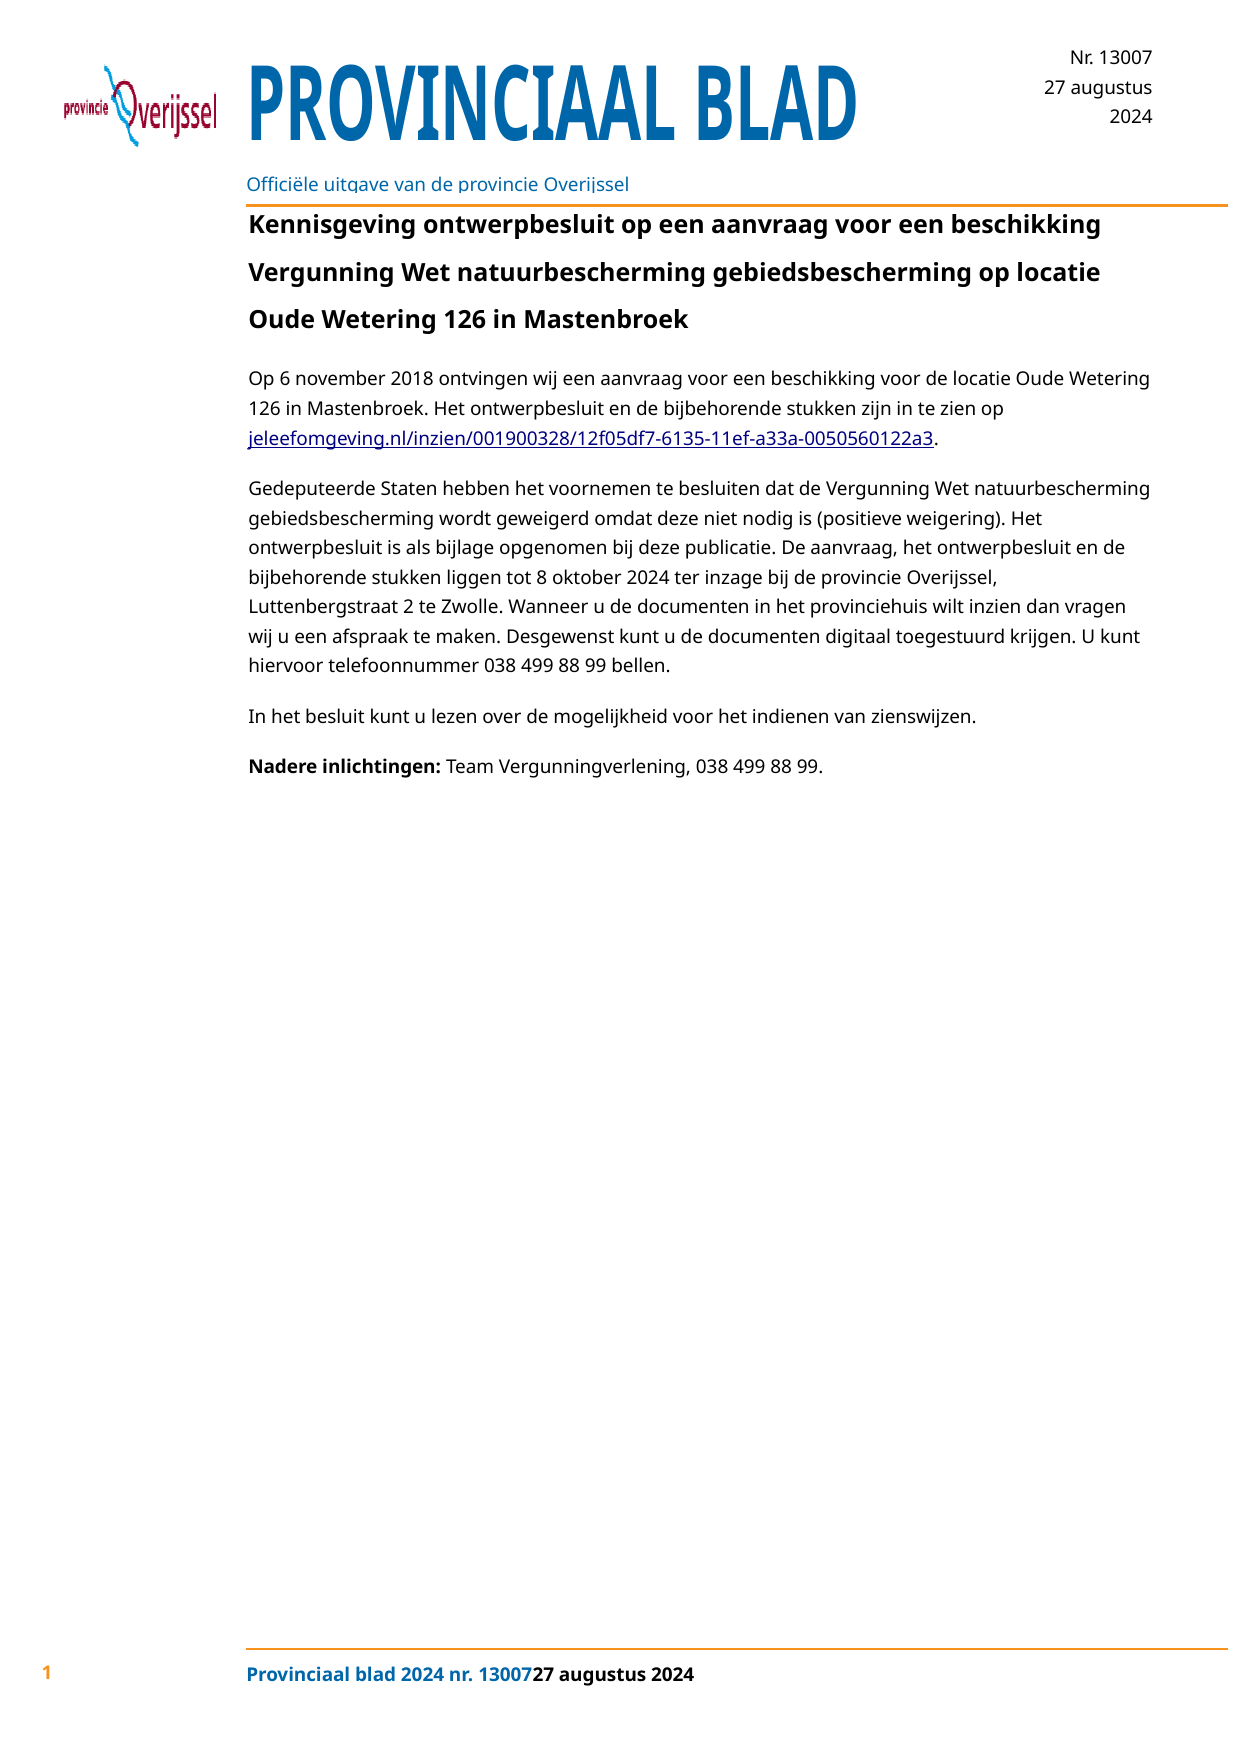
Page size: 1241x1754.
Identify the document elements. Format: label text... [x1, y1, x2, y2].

picture [41, 47, 231, 172]
text Kennisgeving ontwerpbesluit op een aanvraag voor een beschikking Vergunning Wet natuurbescherming gebiedsbescherming op locatie Oude Wetering 126 in Mastenbroek [248, 207, 1152, 336]
text Gedeputeerde Staten hebben het voornemen te besluiten dat de Vergunning Wet natuurbescherming gebiedsbescherming wordt geweigerd omdat deze niet nodig is (positieve weigering). Het ontwerpbesluit is als bijlage opgenomen bij deze publicatie. De aanvraag, het ontwerpbesluit en de bijbehorende stukken liggen tot 8 oktober 2024 ter inzage bij de provincie Overijssel, Luttenbergstraat 2 te Zwolle. Wanneer u de documenten in het provinciehuis wilt inzien dan vragen wij u een afspraak te maken. Desgewenst kunt u de documenten digitaal toegestuurd krijgen. U kunt hiervoor telefoonnummer 038 499 88 99 bellen. [248, 475, 1152, 678]
text Op 6 november 2018 ontvingen wij een aanvraag voor een beschikking voor de locatie Oude Wetering 126 in Mastenbroek. Het ontwerpbesluit en de bijbehorende stukken zijn in te zien op jeleefomgeving.nl/inzien/001900328/12f05df7-6135-11ef-a33a-0050560122a3. [248, 366, 1152, 450]
text In het besluit kunt u lezen over de mogelijkheid voor het indienen van zienswijzen. [248, 703, 1152, 729]
text Nadere inlichtingen: Team Vergunningverlening, 038 499 88 99. [248, 753, 1152, 779]
